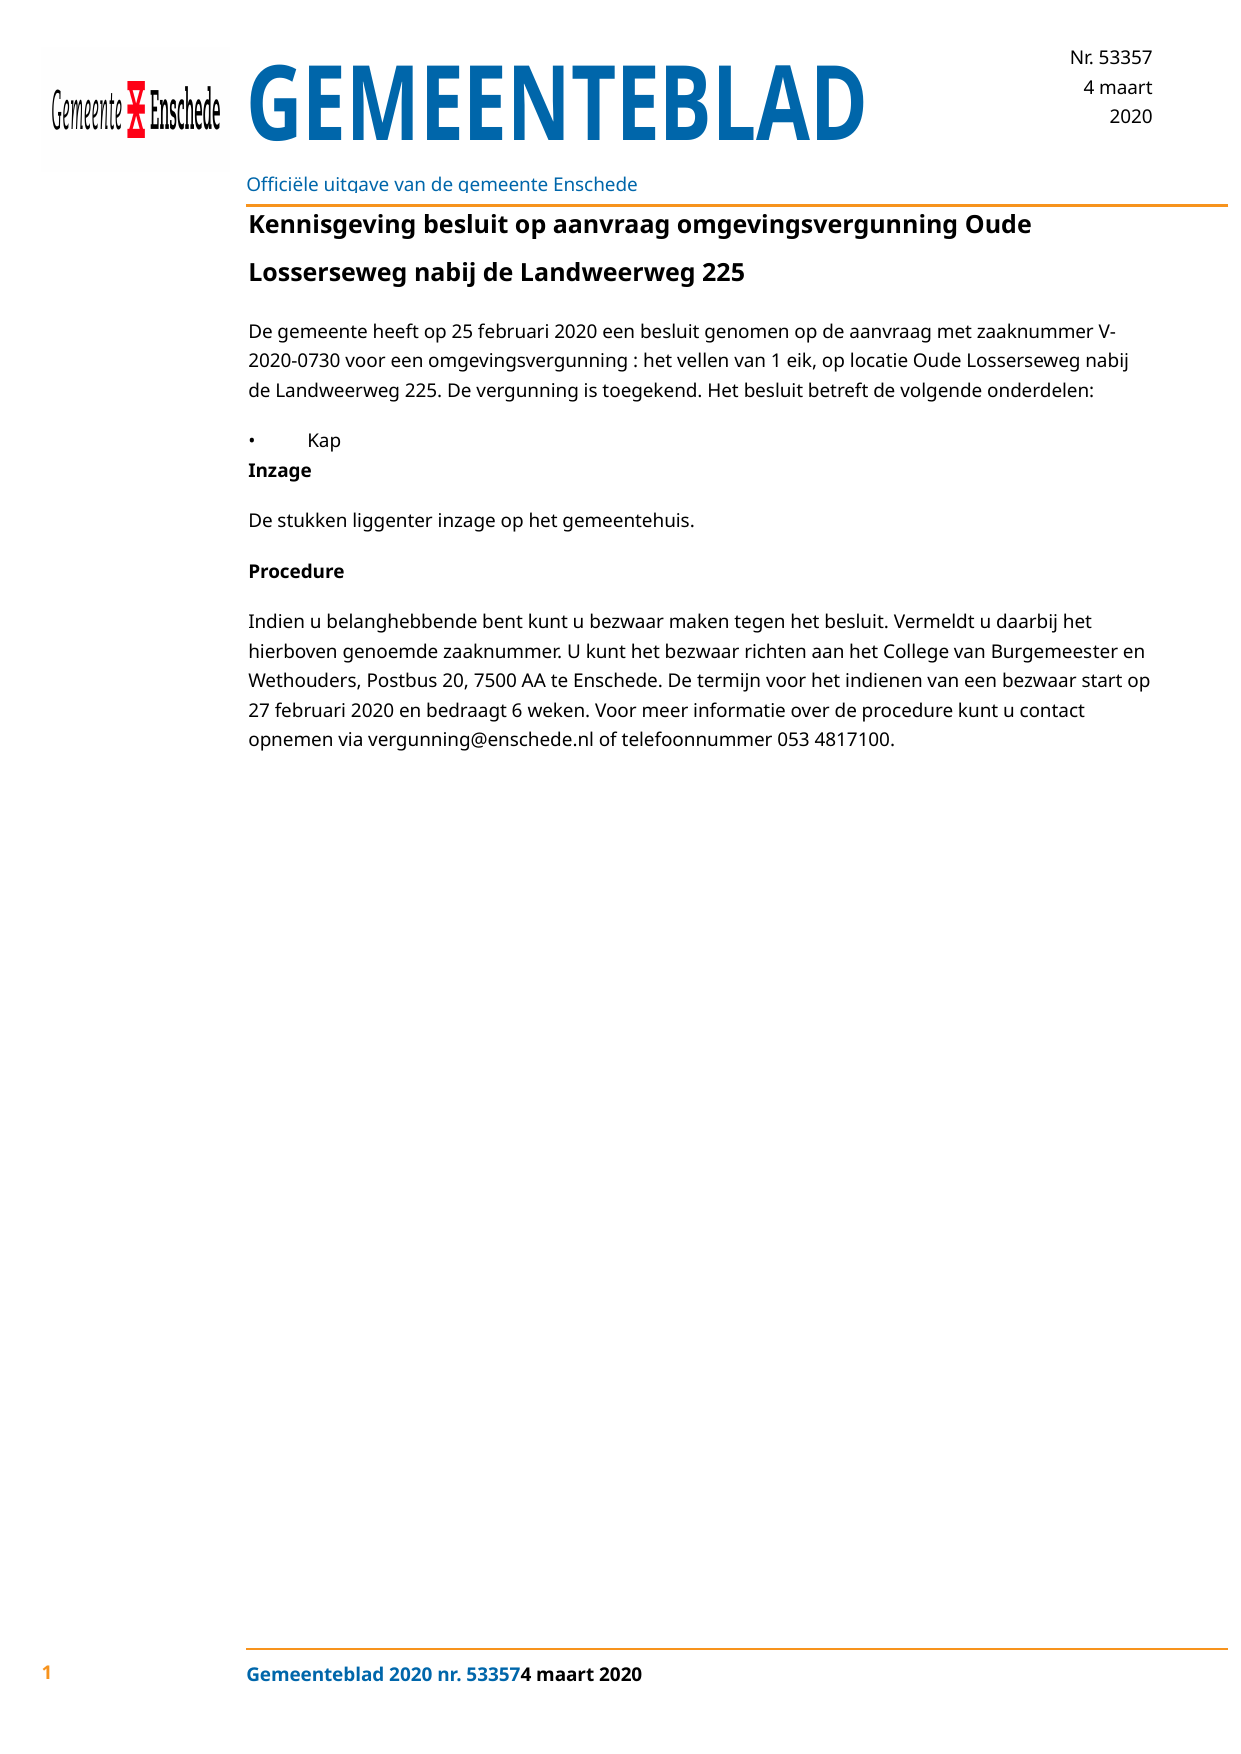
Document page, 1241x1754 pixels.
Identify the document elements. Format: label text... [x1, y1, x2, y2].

text Indien u belanghebbende bent kunt u bezwaar maken tegen het besluit. Vermeldt u daarbij het hierboven genoemde zaaknummer. U kunt het bezwaar richten aan het College van Burgemees­ter en Wethouders, Postbus 20, 7500 AA te Enschede. De termijn voor het indienen van een bezwaar start op 27 februari 2020 en bedraagt 6 weken. Voor meer informatie over de procedure kunt u contact opnemen via vergunning@enschede.nl of telefoonnummer 053 4817100. [248, 608, 1152, 752]
text Procedure [248, 558, 1152, 584]
text De gemeente heeft op 25 februari 2020 een besluit genomen op de aanvraag met zaaknummer V-2020-0730 voor een omgevingsvergunning : het vellen van 1 eik, op locatie Oude Losserseweg nabij de Landweerweg 225. De vergunning is toegekend. Het besluit betreft de volgende onderdelen: [248, 318, 1152, 403]
text Kennisgeving besluit op aanvraag omgevingsvergunning Oude Losserseweg nabij de Landweerweg 225 [248, 207, 1152, 288]
text Inzage [248, 457, 1152, 483]
text De stukken liggenter inzage op het gemeentehuis. [248, 507, 1152, 533]
list Kap [248, 427, 1152, 453]
picture [41, 47, 231, 172]
